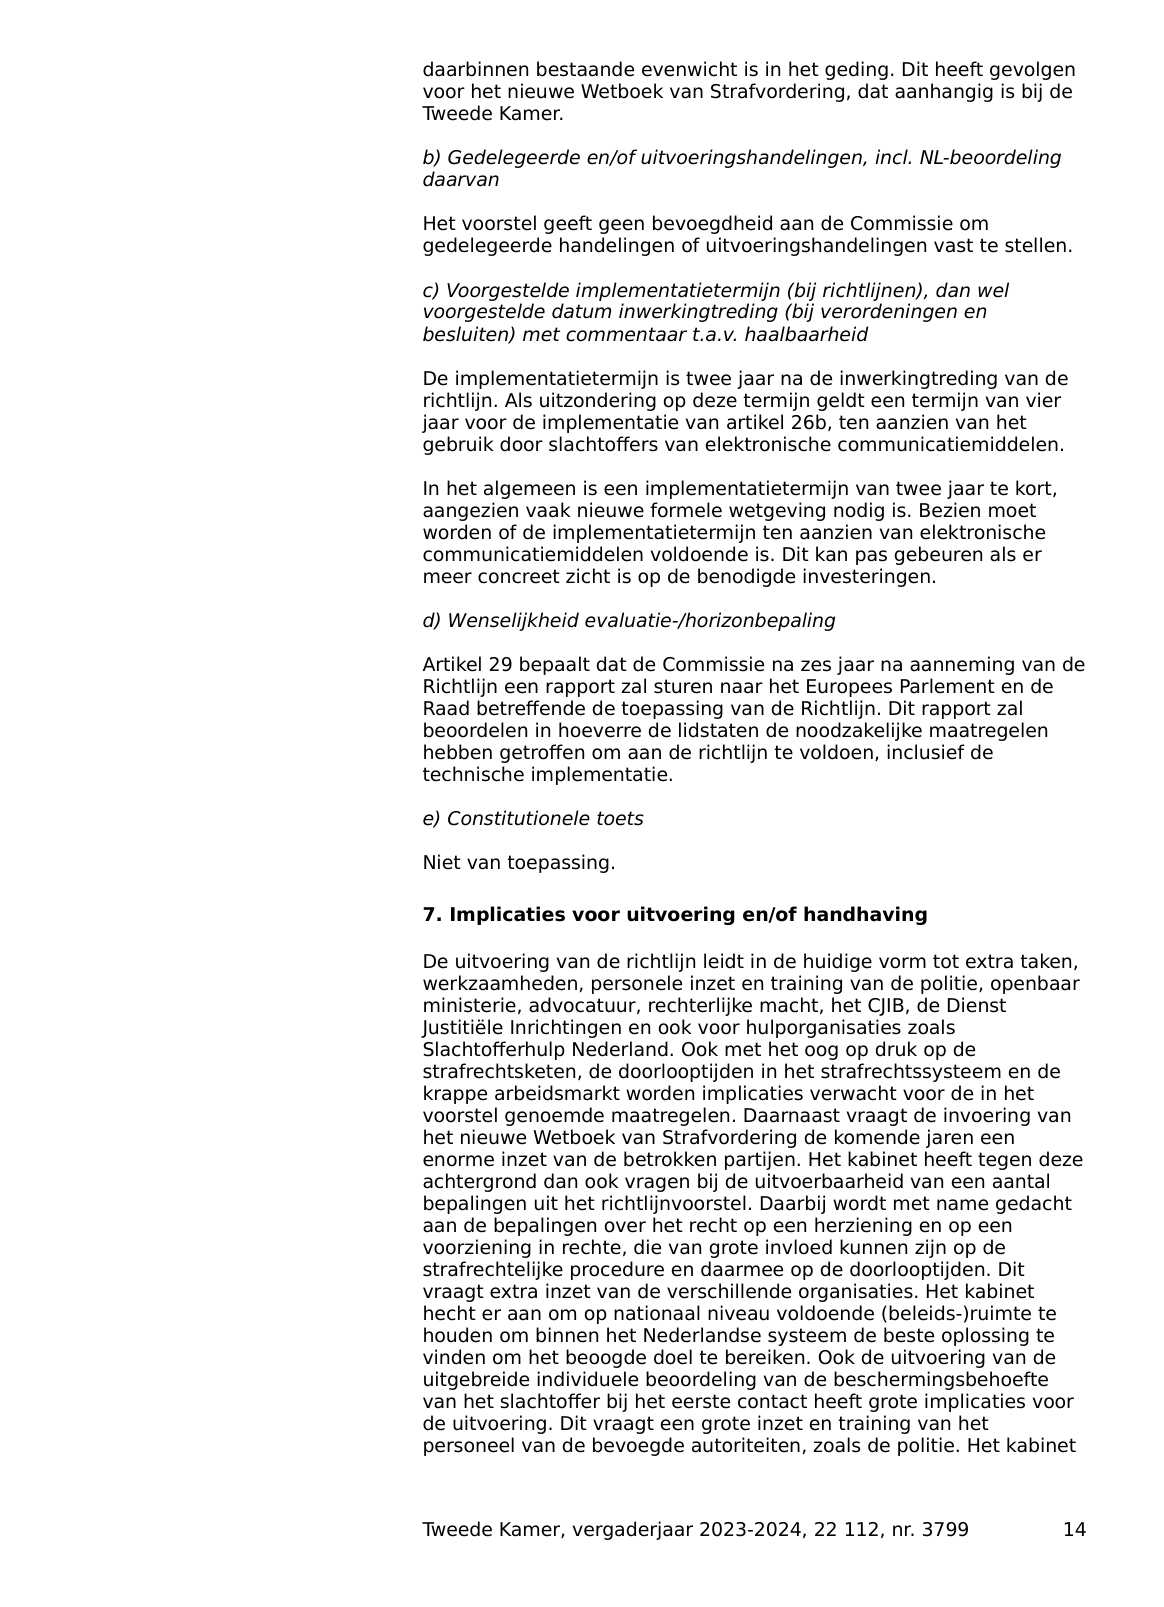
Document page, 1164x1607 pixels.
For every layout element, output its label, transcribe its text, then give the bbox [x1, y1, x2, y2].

text Het voorstel geeft geen bevoegdheid aan de Commissie om gedelegeerde handelingen of uitvoeringshandelingen vast te stellen. [422, 213, 1087, 257]
text Niet van toepassing. [422, 852, 1087, 874]
subtitle d) Wenselijkheid evaluatie-/horizonbepaling [422, 610, 1087, 632]
text Artikel 29 bepaalt dat de Commissie na zes jaar na aanneming van de Richtlijn een rapport zal sturen naar het Europees Parlement en de Raad betreffende de toepassing van de Richtlijn. Dit rapport zal beoordelen in hoeverre de lidstaten de noodzakelijke maatregelen hebben getroffen om aan de richtlijn te voldoen, inclusief de technische implementatie. [422, 654, 1087, 786]
text In het algemeen is een implementatietermijn van twee jaar te kort, aangezien vaak nieuwe formele wetgeving nodig is. Bezien moet worden of de implementatietermijn ten aanzien van elektronische communicatiemiddelen voldoende is. Dit kan pas gebeuren als er meer concreet zicht is op de benodigde investeringen. [422, 478, 1087, 588]
subtitle c) Voorgestelde implementatietermijn (bij richtlijnen), dan wel voorgestelde datum inwerkingtreding (bij verordeningen en besluiten) met commentaar t.a.v. haalbaarheid [422, 279, 1087, 345]
subtitle 7. Implicaties voor uitvoering en/of handhaving [422, 904, 1087, 926]
subtitle b) Gedelegeerde en/of uitvoeringshandelingen, incl. NL-beoordeling daarvan [422, 147, 1087, 191]
text daarbinnen bestaande evenwicht is in het geding. Dit heeft gevolgen voor het nieuwe Wetboek van Strafvordering, dat aanhangig is bij de Tweede Kamer. [422, 59, 1087, 125]
text De uitvoering van de richtlijn leidt in de huidige vorm tot extra taken, werkzaamheden, personele inzet en training van de politie, openbaar ministerie, advocatuur, rechterlijke macht, het CJIB, de Dienst Justitiële Inrichtingen en ook voor hulporganisaties zoals Slachtofferhulp Nederland. Ook met het oog op druk op de strafrechtsketen, de doorlooptijden in het strafrechtssysteem en de krappe arbeidsmarkt worden implicaties verwacht voor de in het voorstel genoemde maatregelen. Daarnaast vraagt de invoering van het nieuwe Wetboek van Strafvordering de komende jaren een enorme inzet van de betrokken partijen. Het kabinet heeft tegen deze achtergrond dan ook vragen bij de uitvoerbaarheid van een aantal bepalingen uit het richtlijnvoorstel. Daarbij wordt met name gedacht aan de bepalingen over het recht op een herziening en op een voorziening in rechte, die van grote invloed kunnen zijn op de strafrechtelijke procedure en daarmee op de doorlooptijden. Dit vraagt extra inzet van de verschillende organisaties. Het kabinet hecht er aan om op nationaal niveau voldoende (beleids-)ruimte te houden om binnen het Nederlandse systeem de beste oplossing te vinden om het beoogde doel te bereiken. Ook de uitvoering van de uitgebreide individuele beoordeling van de beschermingsbehoefte van het slachtoffer bij het eerste contact heeft grote implicaties voor de uitvoering. Dit vraagt een grote inzet en training van het personeel van de bevoegde autoriteiten, zoals de politie. Het kabinet [422, 951, 1087, 1457]
text De implementatietermijn is twee jaar na de inwerkingtreding van de richtlijn. Als uitzondering op deze termijn geldt een termijn van vier jaar voor de implementatie van artikel 26b, ten aanzien van het gebruik door slachtoffers van elektronische communicatiemiddelen. [422, 368, 1087, 456]
subtitle e) Constitutionele toets [422, 808, 1087, 830]
